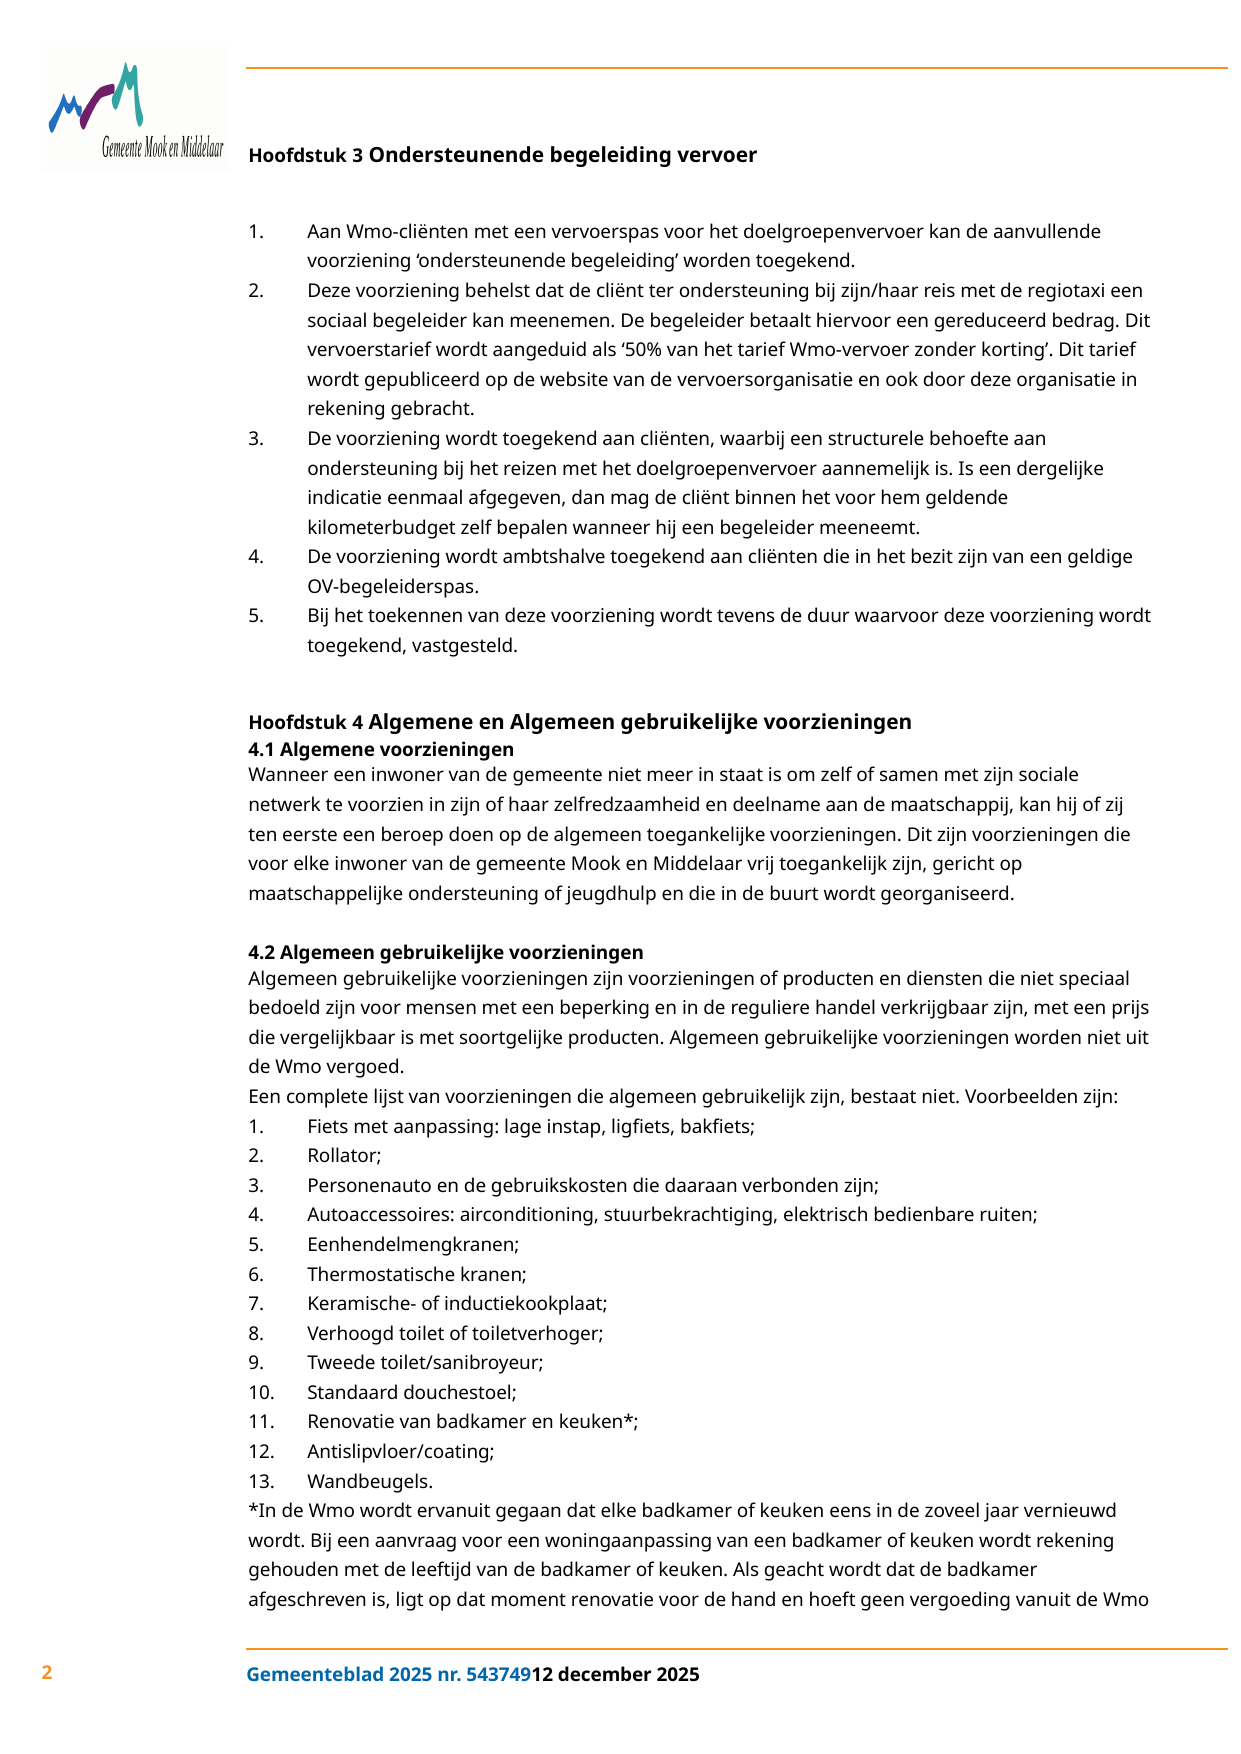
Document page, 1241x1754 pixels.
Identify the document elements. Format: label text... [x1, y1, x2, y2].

text 4.1 Algemene voorzieningen [248, 736, 1152, 762]
list Autoaccessoires: airconditioning, stuurbekrachtiging, elektrisch bedienbare ruiten; [248, 1202, 1152, 1227]
list Thermostatische kranen; [248, 1261, 1152, 1286]
list Fiets met aanpassing: lage instap, ligfiets, bakfiets; [248, 1113, 1152, 1138]
list Keramische- of inductiekookplaat; [248, 1290, 1152, 1316]
text Algemeen gebruikelijke voorzieningen zijn voorzieningen of producten en diensten die niet speciaal bedoeld zijn voor mensen met een beperking en in de reguliere handel verkrijgbaar zijn, met een prijs die vergelijkbaar is met soortgelijke producten. Algemeen gebruikelijke voorzieningen worden niet uit de Wmo vergoed. [248, 965, 1152, 1079]
list Verhoogd toilet of toiletverhoger; [248, 1320, 1152, 1346]
list Deze voorziening behelst dat de cliënt ter ondersteuning bij zijn/haar reis met de regiotaxi een sociaal begeleider kan meenemen. De begeleider betaalt hiervoor een gereduceerd bedrag. Dit vervoerstarief wordt aangeduid als ‘50% van het tarief Wmo-vervoer zonder korting’. Dit tarief wordt gepubliceerd op de website van de vervoersorganisatie en ook door deze organisatie in rekening gebracht. [248, 277, 1152, 421]
list Aan Wmo-cliënten met een vervoerspas voor het doelgroepenvervoer kan de aanvullende voorziening ‘ondersteunende begeleiding’ worden toegekend. [248, 218, 1152, 273]
list Rollator; [248, 1142, 1152, 1168]
list De voorziening wordt ambtshalve toegekend aan cliënten die in het bezit zijn van een geldige OV-begeleiderspas. [248, 543, 1152, 599]
list Antislipvloer/coating; [248, 1438, 1152, 1464]
list Renovatie van badkamer en keuken*; [248, 1409, 1152, 1434]
list De voorziening wordt toegekend aan cliënten, waarbij een structurele behoefte aan ondersteuning bij het reizen met het doelgroepenvervoer aannemelijk is. Is een dergelijke indicatie eenmaal afgegeven, dan mag de cliënt binnen het voor hem geldende kilometerbudget zelf bepalen wanneer hij een begeleider meeneemt. [248, 425, 1152, 540]
list Wandbeugels. [248, 1468, 1152, 1493]
list Personenauto en de gebruikskosten die daaraan verbonden zijn; [248, 1172, 1152, 1198]
list Tweede toilet/sanibroyeur; [248, 1349, 1152, 1375]
text 4.2 Algemeen gebruikelijke voorzieningen [248, 939, 1152, 965]
text Wanneer een inwoner van de gemeente niet meer in staat is om zelf of samen met zijn sociale netwerk te voorzien in zijn of haar zelfredzaamheid en deelname aan de maatschappij, kan hij of zij ten eerste een beroep doen op de algemeen toegankelijke voorzieningen. Dit zijn voorzieningen die voor elke inwoner van de gemeente Mook en Middelaar vrij toegankelijk zijn, gericht op maatschappelijke ondersteuning of jeugdhulp en die in de buurt wordt georganiseerd. [248, 762, 1152, 906]
text Hoofdstuk 3 Ondersteunende begeleiding vervoer [248, 140, 1152, 169]
list Eenhendelmengkranen; [248, 1231, 1152, 1257]
text Een complete lijst van voorzieningen die algemeen gebruikelijk zijn, bestaat niet. Voorbeelden zijn: [248, 1083, 1152, 1109]
text *In de Wmo wordt ervanuit gegaan dat elke badkamer of keuken eens in de zoveel jaar vernieuwd wordt. Bij een aanvraag voor een woningaanpassing van een badkamer of keuken wordt rekening gehouden met de leeftijd van de badkamer of keuken. Als geacht wordt dat de badkamer afgeschreven is, ligt op dat moment renovatie voor de hand en hoeft geen vergoeding vanuit de Wmo [248, 1497, 1152, 1612]
list Standaard douchestoel; [248, 1379, 1152, 1405]
list Bij het toekennen van deze voorziening wordt tevens de duur waarvoor deze voorziening wordt toegekend, vastgesteld. [248, 603, 1152, 658]
picture [41, 47, 231, 172]
text Hoofdstuk 4 Algemene en Algemeen gebruikelijke voorzieningen [248, 707, 1152, 736]
